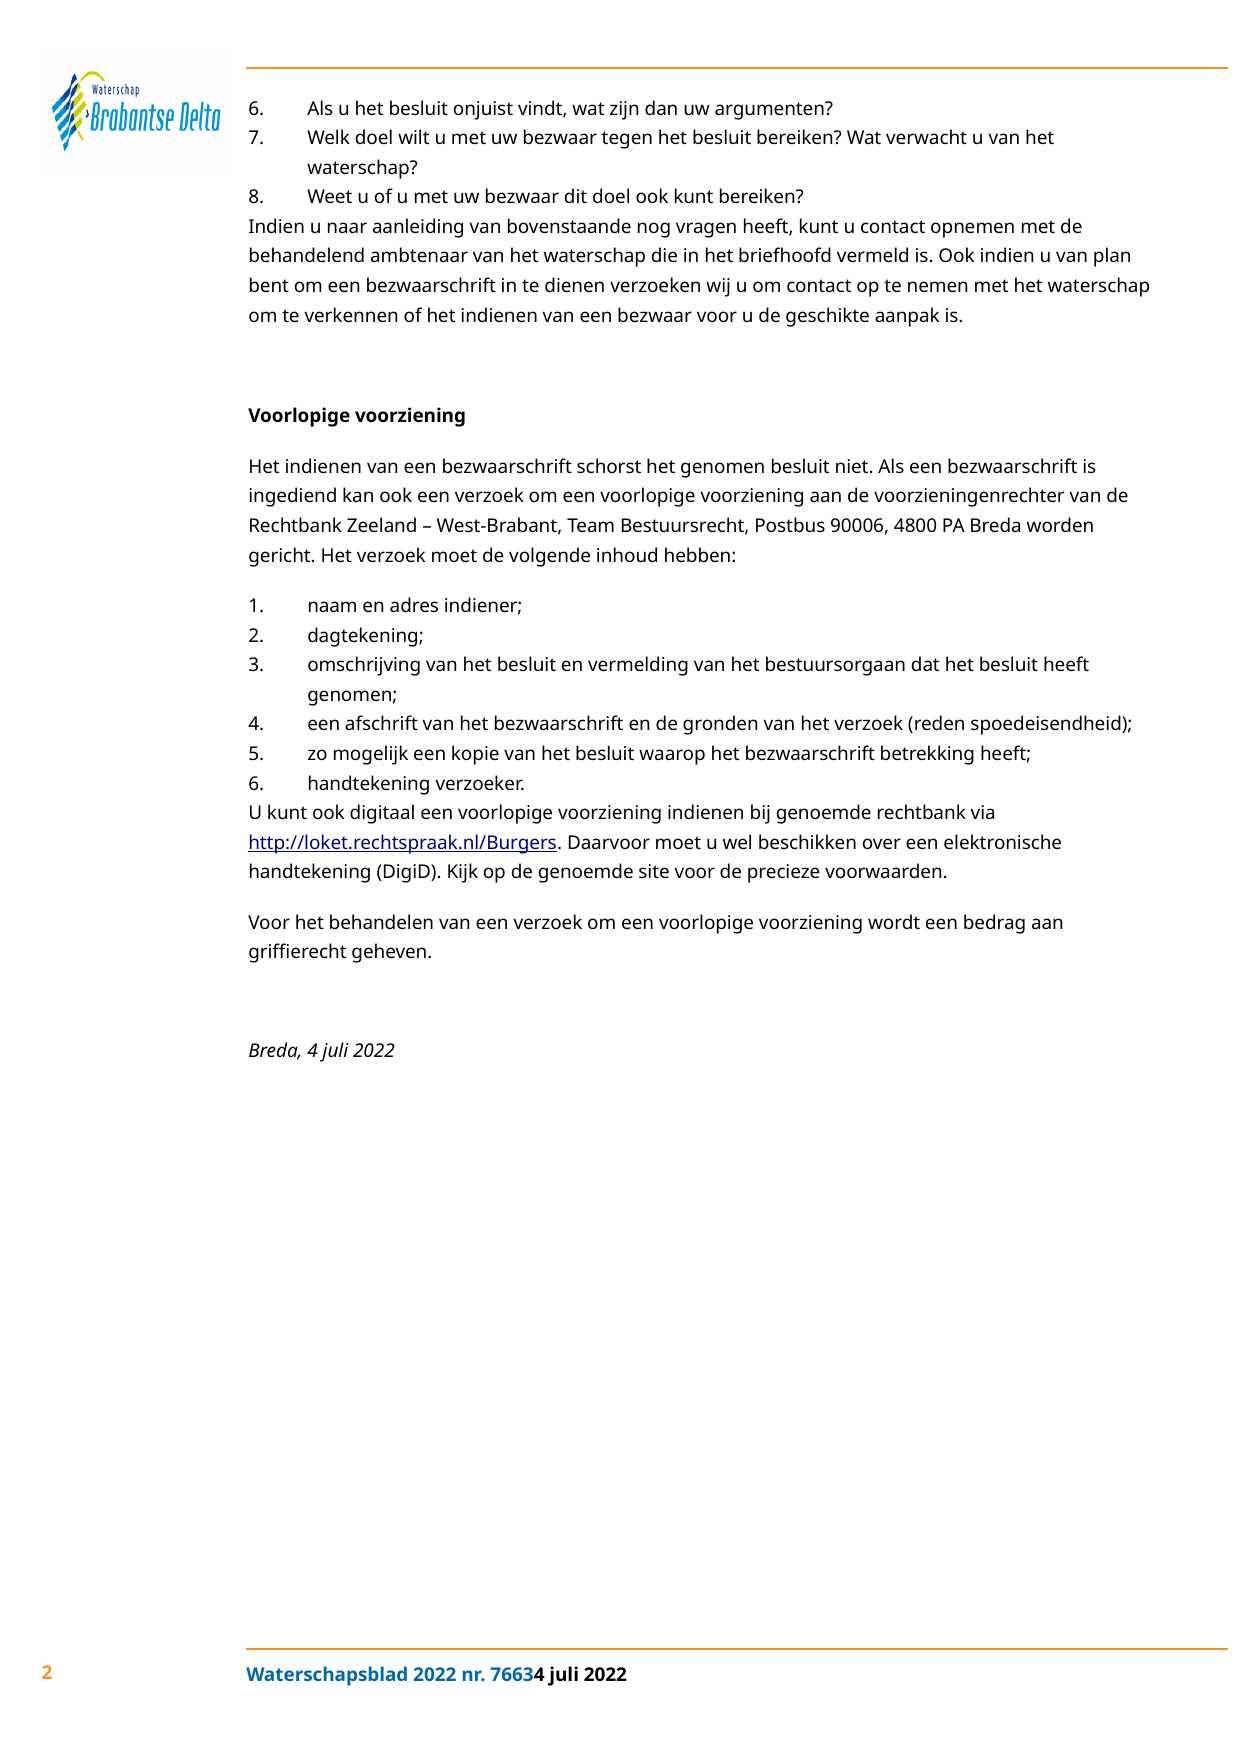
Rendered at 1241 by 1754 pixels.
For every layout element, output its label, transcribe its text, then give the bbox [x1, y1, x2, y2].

picture [41, 47, 231, 172]
list Weet u of u met uw bezwaar dit doel ook kunt bereiken? [248, 183, 1152, 209]
list Welk doel wilt u met uw bezwaar tegen het besluit bereiken? Wat verwacht u van het waterschap? [248, 124, 1152, 180]
text Voorlopige voorziening [248, 403, 1152, 428]
text Voor het behandelen van een verzoek om een voorlopige voorziening wordt een bedrag aan griffierecht geheven. [248, 909, 1152, 964]
text U kunt ook digitaal een voorlopige voorziening indienen bij genoemde rechtbank via http://loket.rechtspraak.nl/Burgers. Daarvoor moet u wel beschikken over een elektronische handtekening (DigiD). Kijk op de genoemde site voor de precieze voorwaarden. [248, 799, 1152, 884]
text Breda, 4 juli 2022 [248, 1037, 1152, 1062]
list handtekening verzoeker. [248, 770, 1152, 796]
list zo mogelijk een kopie van het besluit waarop het bezwaarschrift betrekking heeft; [248, 740, 1152, 766]
list een afschrift van het bezwaarschrift en de gronden van het verzoek (reden spoedeisendheid); [248, 711, 1152, 736]
list dagtekening; [248, 622, 1152, 648]
text Het indienen van een bezwaarschrift schorst het genomen besluit niet. Als een bezwaarschrift is ingediend kan ook een verzoek om een voorlopige voorziening aan de voorzieningenrechter van de Rechtbank Zeeland – West-Brabant, Team Bestuursrecht, Postbus 90006, 4800 PA Breda worden gericht. Het verzoek moet de volgende inhoud hebben: [248, 453, 1152, 568]
text Indien u naar aanleiding van bovenstaande nog vragen heeft, kunt u contact opnemen met de behandelend ambtenaar van het waterschap die in het briefhoofd vermeld is. Ook indien u van plan bent om een bezwaarschrift in te dienen verzoeken wij u om contact op te nemen met het waterschap om te verkennen of het indienen van een bezwaar voor u de geschikte aanpak is. [248, 213, 1152, 328]
list naam en adres indiener; [248, 592, 1152, 618]
list Als u het besluit onjuist vindt, wat zijn dan uw argumenten? [248, 95, 1152, 121]
list omschrijving van het besluit en vermelding van het bestuursorgaan dat het besluit heeft genomen; [248, 651, 1152, 707]
